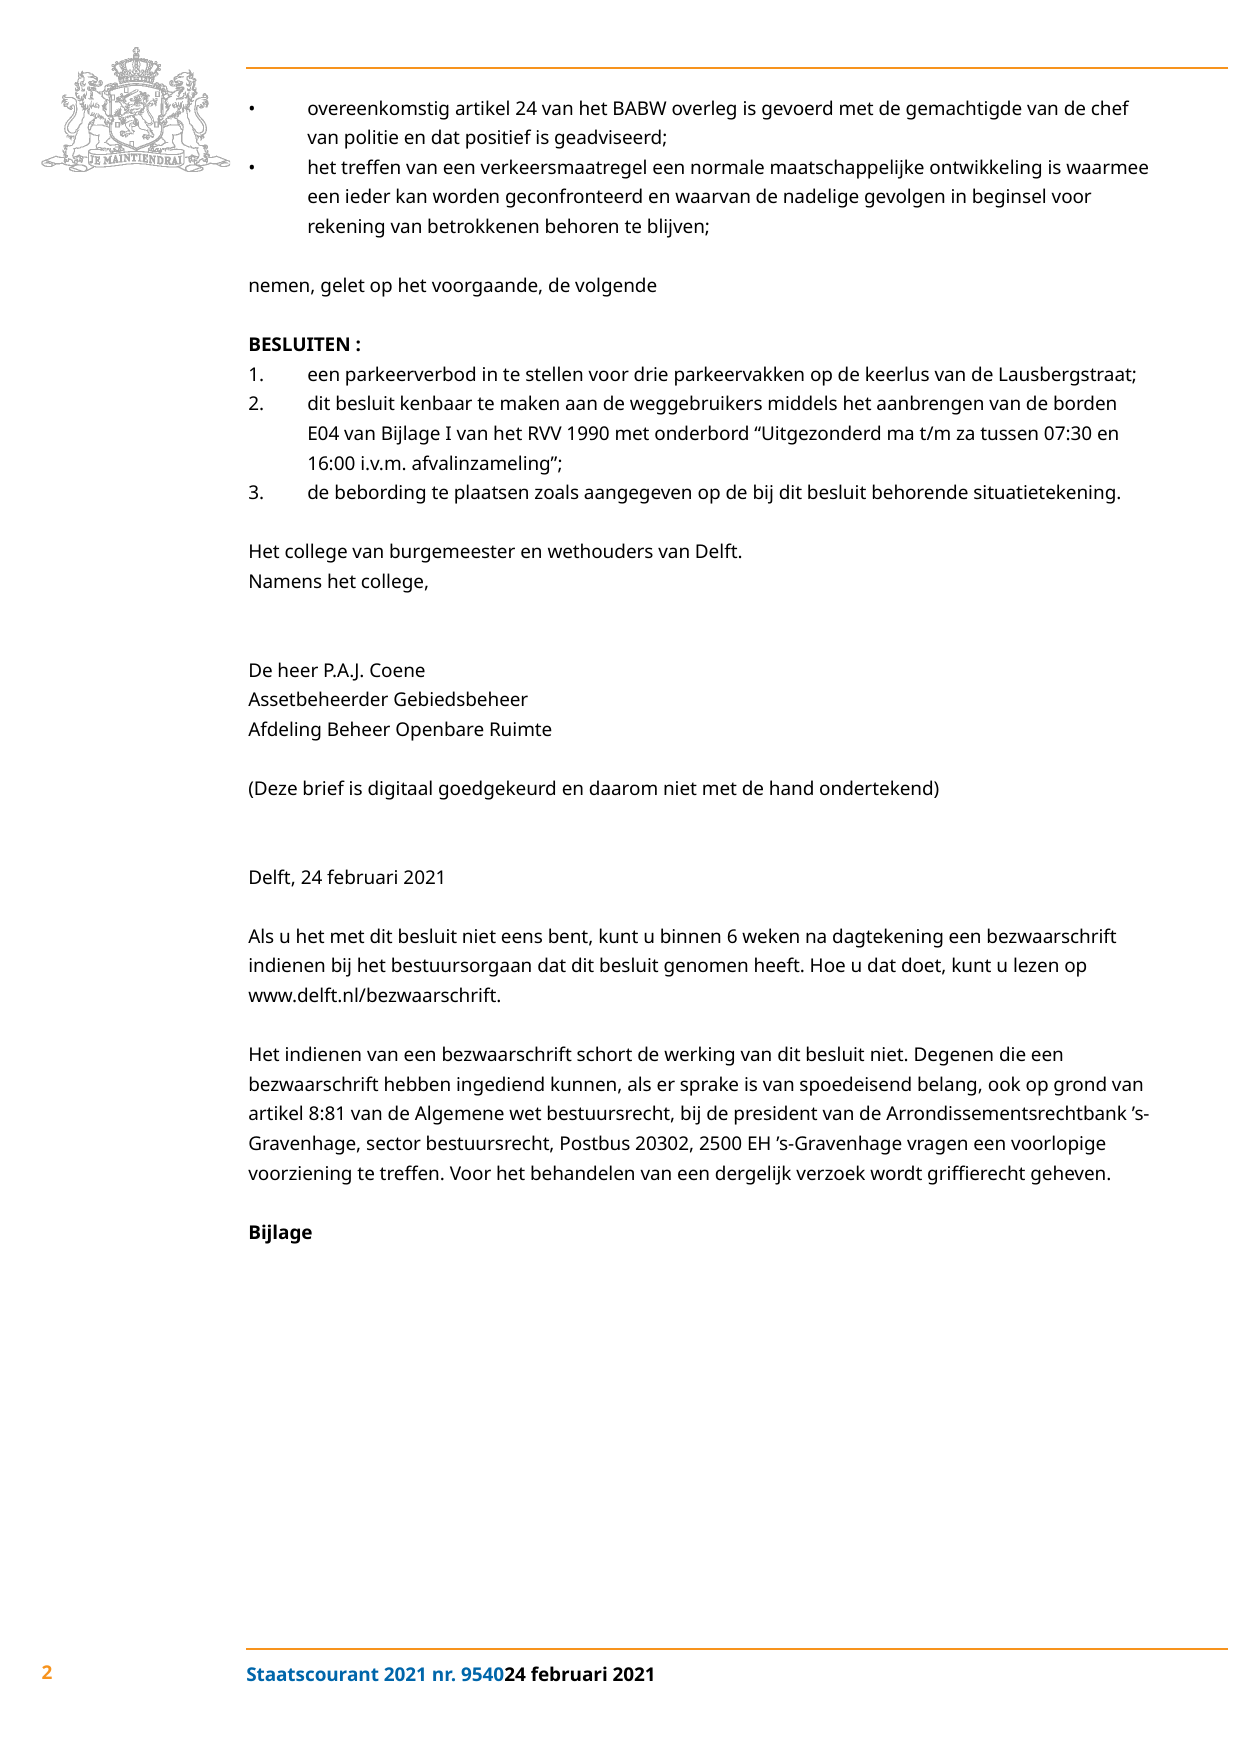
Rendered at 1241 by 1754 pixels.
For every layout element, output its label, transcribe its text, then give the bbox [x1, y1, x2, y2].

text Delft, 24 februari 2021 [248, 864, 1152, 890]
text De heer P.A.J. Coene [248, 657, 1152, 683]
text BESLUITEN : [248, 331, 1152, 357]
list dit besluit kenbaar te maken aan de weggebruikers middels het aanbrengen van de borden E04 van Bijlage I van het RVV 1990 met onderbord “Uitgezonderd ma t/m za tussen 07:30 en 16:00 i.v.m. afvalinzameling”; [248, 391, 1152, 476]
text Assetbeheerder Gebiedsbeheer [248, 686, 1152, 712]
list het treffen van een verkeersmaatregel een normale maatschappelijke ontwikkeling is waarmee een ieder kan worden geconfronteerd en waarvan de nadelige gevolgen in beginsel voor rekening van betrokkenen behoren te blijven; [248, 154, 1152, 239]
list overeenkomstig artikel 24 van het BABW overleg is gevoerd met de gemachtigde van de chef van politie en dat positief is geadviseerd; [248, 95, 1152, 150]
picture [41, 47, 231, 172]
text Als u het met dit besluit niet eens bent, kunt u binnen 6 weken na dagtekening een bezwaarschrift indienen bij het bestuursorgaan dat dit besluit genomen heeft. Hoe u dat doet, kunt u lezen op www.delft.nl/bezwaarschrift. [248, 923, 1152, 1008]
text Bijlage [248, 1219, 1152, 1245]
text Het indienen van een bezwaarschrift schort de werking van dit besluit niet. Degenen die een bezwaarschrift hebben ingediend kunnen, als er sprake is van spoedeisend belang, ook op grond van artikel 8:81 van de Algemene wet bestuursrecht, bij de president van de Arrondissementsrechtbank ’s-Gravenhage, sector bestuursrecht, Postbus 20302, 2500 EH ’s-Gravenhage vragen een voorlopige voorziening te treffen. Voor het behandelen van een dergelijk verzoek wordt griffierecht geheven. [248, 1041, 1152, 1186]
text (Deze brief is digitaal goedgekeurd en daarom niet met de hand ondertekend) [248, 775, 1152, 801]
text Afdeling Beheer Openbare Ruimte [248, 716, 1152, 742]
text nemen, gelet op het voorgaande, de volgende [248, 272, 1152, 298]
text Het college van burgemeester en wethouders van Delft. [248, 538, 1152, 564]
list de bebording te plaatsen zoals aangegeven op de bij dit besluit behorende situatietekening. [248, 479, 1152, 505]
list een parkeerverbod in te stellen voor drie parkeervakken op de keerlus van de Lausbergstraat; [248, 361, 1152, 387]
text Namens het college, [248, 568, 1152, 594]
